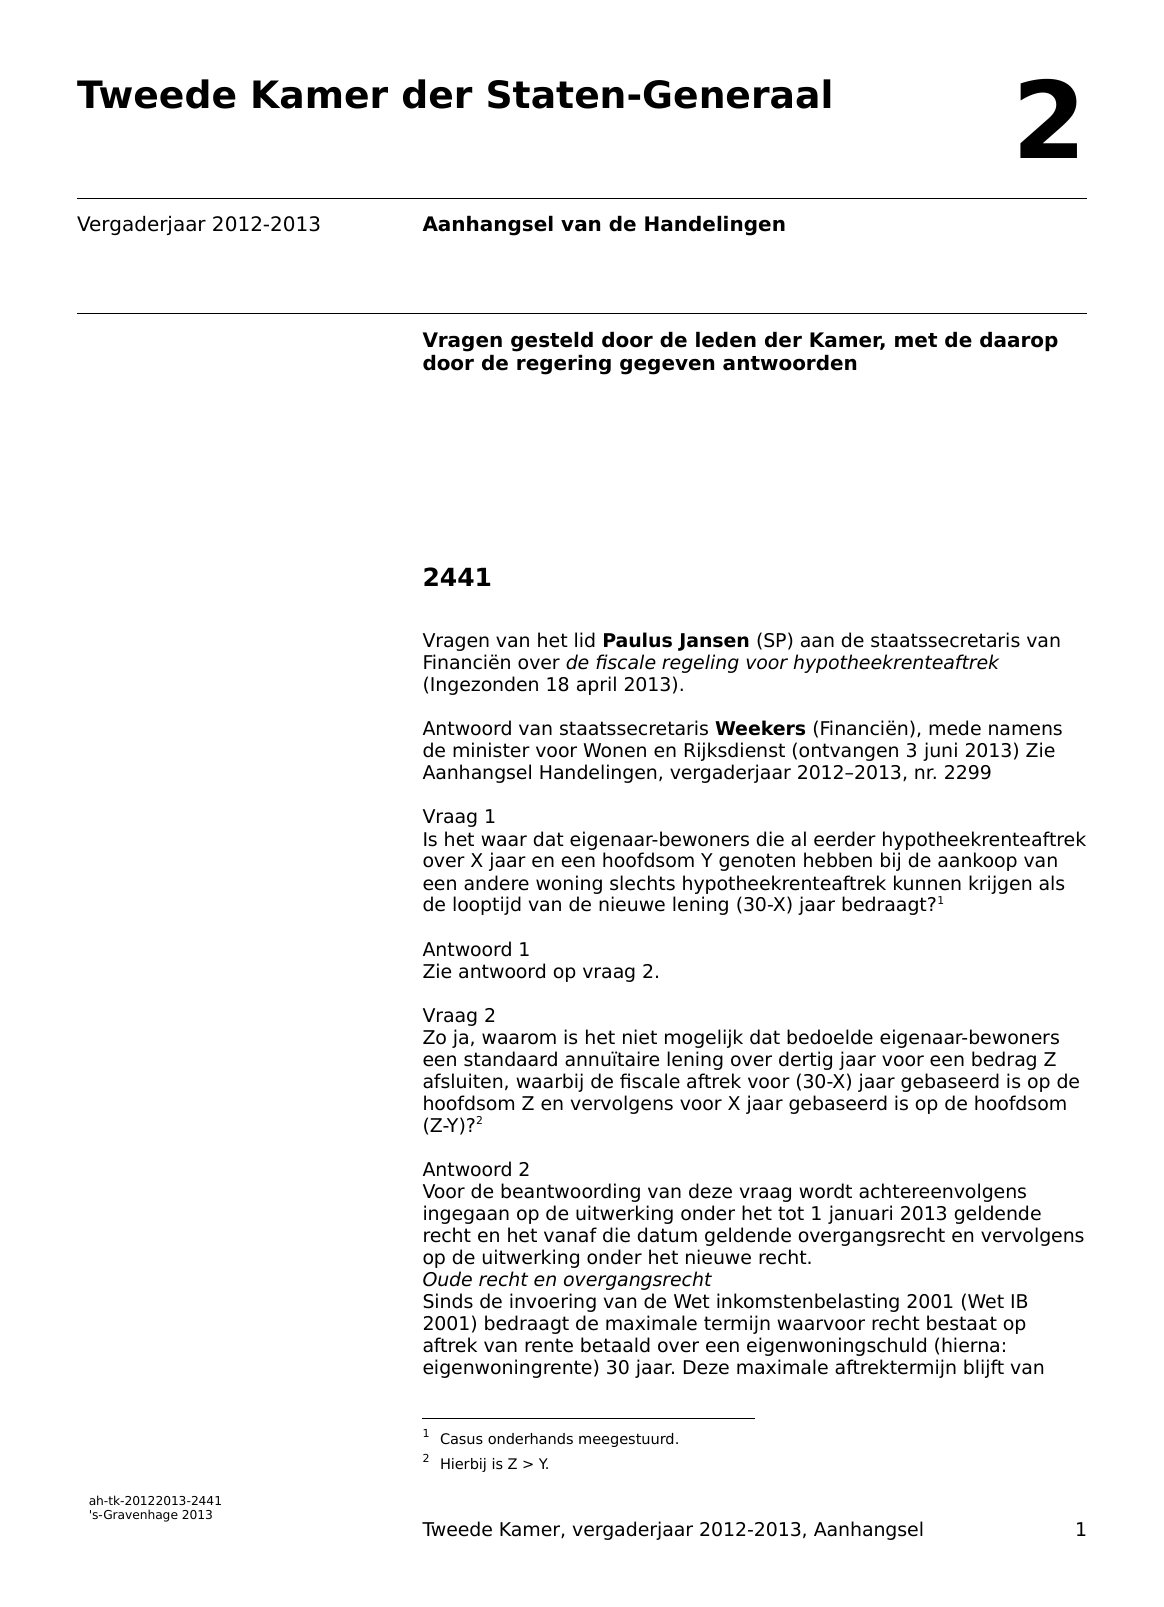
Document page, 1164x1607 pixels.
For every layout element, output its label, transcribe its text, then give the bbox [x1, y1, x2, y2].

text Vraag 2 [422, 1005, 1087, 1027]
text Voor de beantwoording van deze vraag wordt achtereenvolgens ingegaan op de uitwerking onder het tot 1 januari 2013 geldende recht en het vanaf die datum geldende overgangsrecht en vervolgens op de uitwerking onder het nieuwe recht. [422, 1181, 1087, 1269]
text Vragen van het lid Paulus Jansen (SP) aan de staatssecretaris van Financiën over de fiscale regeling voor hypotheekrenteaftrek (Ingezonden 18 april 2013). [422, 630, 1087, 696]
text 's-Gravenhage 2013 [88, 1508, 323, 1522]
text Oude recht en overgangsrecht [422, 1269, 1087, 1291]
text Hierbij is Z > Y. [422, 1452, 1087, 1474]
table_cell Vragen gesteld door de leden der Kamer, met de daarop door de regering gegeven antwoorden [422, 314, 1087, 375]
text 2441 [422, 563, 1087, 592]
text Zo ja, waarom is het niet mogelijk dat bedoelde eigenaar-bewoners een standaard annuïtaire lening over dertig jaar voor een bedrag Z afsluiten, waarbij de fiscale aftrek voor (30-X) jaar gebaseerd is op de hoofdsom Z en vervolgens voor X jaar gebaseerd is op de hoofdsom (Z-Y)? [422, 1027, 1087, 1137]
text Vraag 1 [422, 806, 1087, 828]
text ah-tk-20122013-2441 [88, 1494, 323, 1508]
text Antwoord 2 [422, 1159, 1087, 1181]
table_cell Vergaderjaar 2012-2013 [77, 199, 422, 313]
table_header Tweede Kamer der Staten-Generaal [77, 59, 886, 198]
text Is het waar dat eigenaar-bewoners die al eerder hypotheekrenteaftrek over X jaar en een hoofdsom Y genoten hebben bij de aankoop van een andere woning slechts hypotheekrenteaftrek kunnen krijgen als de looptijd van de nieuwe lening (30-X) jaar bedraagt? [422, 828, 1087, 916]
text Sinds de invoering van de Wet inkomstenbelasting 2001 (Wet IB 2001) bedraagt de maximale termijn waarvoor recht bestaat op aftrek van rente betaald over een eigenwoningschuld (hierna: eigenwoningrente) 30 jaar. Deze maximale aftrektermijn blijft van [422, 1291, 1087, 1378]
text Antwoord van staatssecretaris Weekers (Financiën), mede namens de minister voor Wonen en Rijksdienst (ontvangen 3 juni 2013) Zie Aanhangsel Handelingen, vergaderjaar 2012–2013, nr. 2299 [422, 718, 1087, 784]
text Casus onderhands meegestuurd. [422, 1427, 1087, 1449]
text Zie antwoord op vraag 2. [422, 961, 1087, 982]
text Antwoord 1 [422, 938, 1087, 961]
table_header 2 [886, 59, 1087, 198]
table_cell Aanhangsel van de Handelingen [422, 199, 1087, 313]
table_cell [77, 314, 422, 375]
